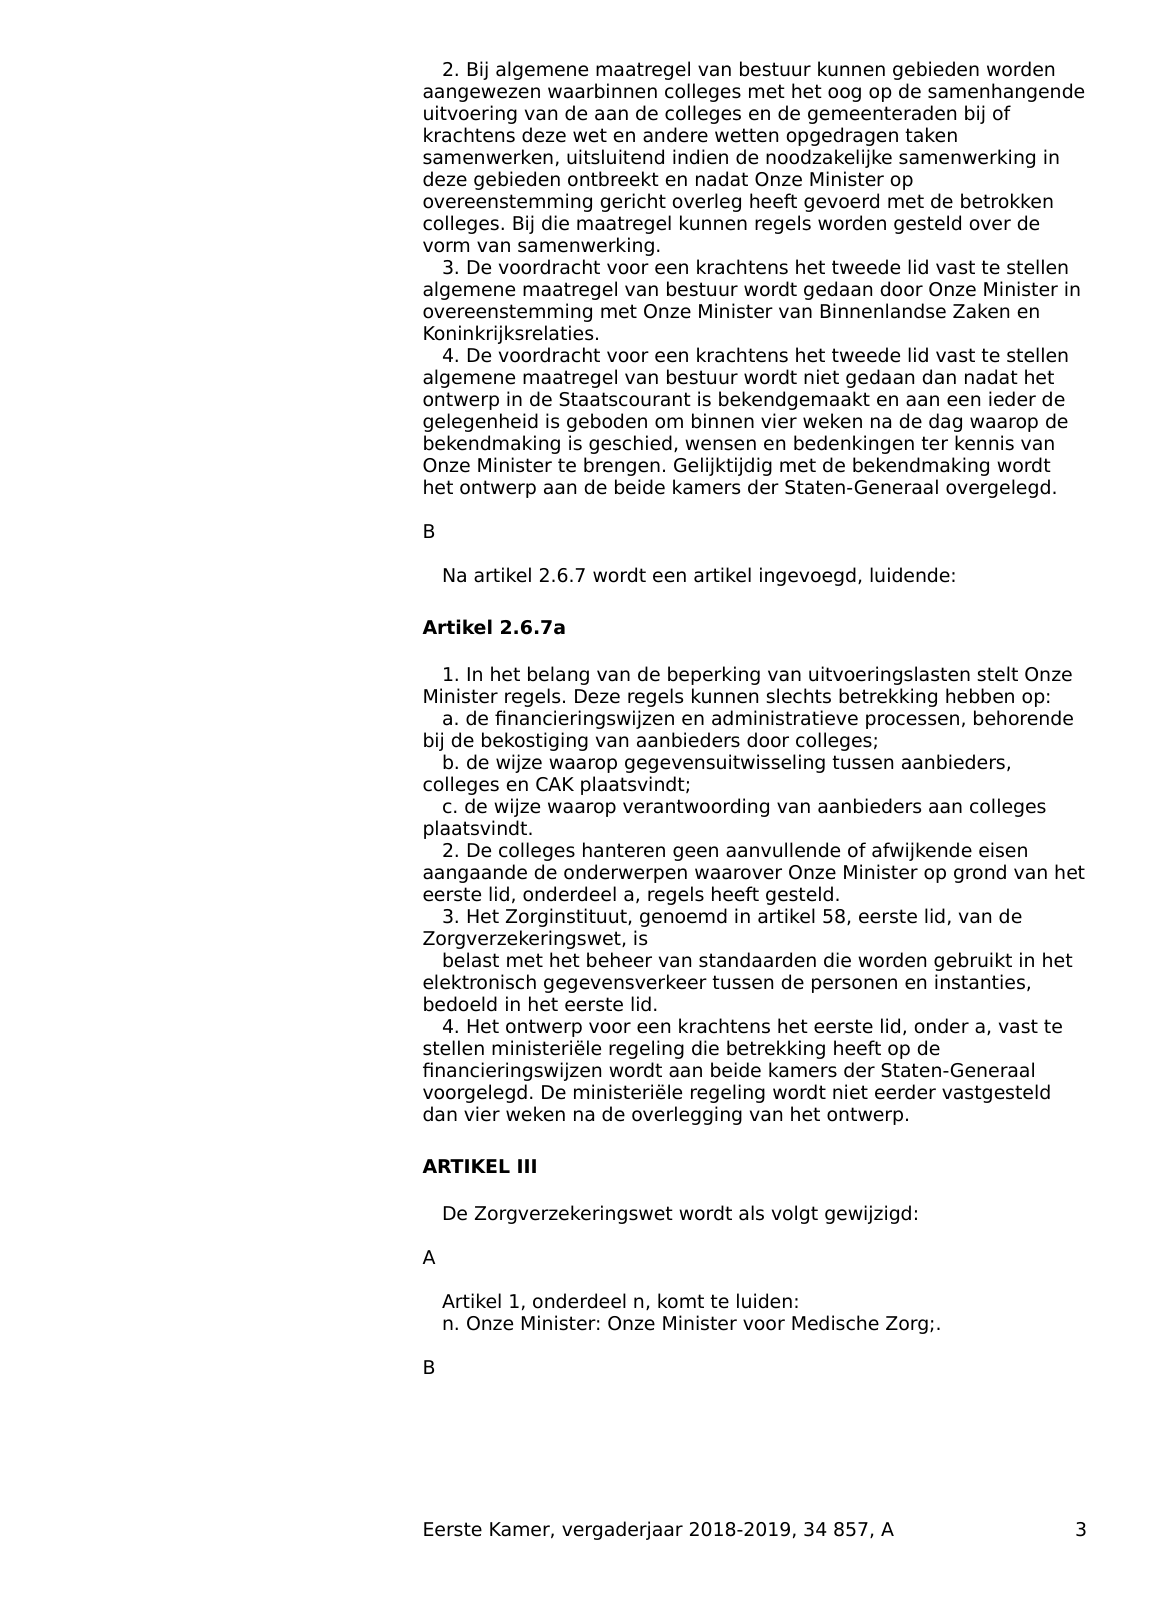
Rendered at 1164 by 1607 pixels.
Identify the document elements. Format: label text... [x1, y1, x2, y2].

text n. Onze Minister: Onze Minister voor Medische Zorg;. [422, 1313, 1087, 1335]
text A [422, 1247, 1087, 1269]
subtitle Artikel 2.6.7a [422, 617, 1087, 639]
text 3. De voordracht voor een krachtens het tweede lid vast te stellen algemene maatregel van bestuur wordt gedaan door Onze Minister in overeenstemming met Onze Minister van Binnenlandse Zaken en Koninkrijksrelaties. [422, 257, 1087, 345]
text b. de wijze waarop gegevensuitwisseling tussen aanbieders, colleges en CAK plaatsvindt; [422, 752, 1087, 796]
text Artikel 1, onderdeel n, komt te luiden: [422, 1291, 1087, 1313]
text c. de wijze waarop verantwoording van aanbieders aan colleges plaatsvindt. [422, 796, 1087, 840]
text 1. In het belang van de beperking van uitvoeringslasten stelt Onze Minister regels. Deze regels kunnen slechts betrekking hebben op: [422, 664, 1087, 708]
text B [422, 1357, 1087, 1379]
text De Zorgverzekeringswet wordt als volgt gewijzigd: [422, 1202, 1087, 1224]
text Na artikel 2.6.7 wordt een artikel ingevoegd, luidende: [422, 565, 1087, 587]
text 3. Het Zorginstituut, genoemd in artikel 58, eerste lid, van de Zorgverzekeringswet, is [422, 906, 1087, 950]
subtitle ARTIKEL III [422, 1156, 1087, 1177]
text 2. Bij algemene maatregel van bestuur kunnen gebieden worden aangewezen waarbinnen colleges met het oog op de samenhangende uitvoering van de aan de colleges en de gemeenteraden bij of krachtens deze wet en andere wetten opgedragen taken samenwerken, uitsluitend indien de noodzakelijke samenwerking in deze gebieden ontbreekt en nadat Onze Minister op overeenstemming gericht overleg heeft gevoerd met de betrokken colleges. Bij die maatregel kunnen regels worden gesteld over de vorm van samenwerking. [422, 59, 1087, 257]
text 4. Het ontwerp voor een krachtens het eerste lid, onder a, vast te stellen ministeriële regeling die betrekking heeft op de financieringswijzen wordt aan beide kamers der Staten-Generaal voorgelegd. De ministeriële regeling wordt niet eerder vastgesteld dan vier weken na de overlegging van het ontwerp. [422, 1016, 1087, 1126]
text a. de financieringswijzen en administratieve processen, behorende bij de bekostiging van aanbieders door colleges; [422, 708, 1087, 752]
text belast met het beheer van standaarden die worden gebruikt in het elektronisch gegevensverkeer tussen de personen en instanties, bedoeld in het eerste lid. [422, 950, 1087, 1016]
text 2. De colleges hanteren geen aanvullende of afwijkende eisen aangaande de onderwerpen waarover Onze Minister op grond van het eerste lid, onderdeel a, regels heeft gesteld. [422, 840, 1087, 906]
text B [422, 521, 1087, 543]
text 4. De voordracht voor een krachtens het tweede lid vast te stellen algemene maatregel van bestuur wordt niet gedaan dan nadat het ontwerp in de Staatscourant is bekendgemaakt en aan een ieder de gelegenheid is geboden om binnen vier weken na de dag waarop de bekendmaking is geschied, wensen en bedenkingen ter kennis van Onze Minister te brengen. Gelijktijdig met de bekendmaking wordt het ontwerp aan de beide kamers der Staten-Generaal overgelegd. [422, 345, 1087, 499]
